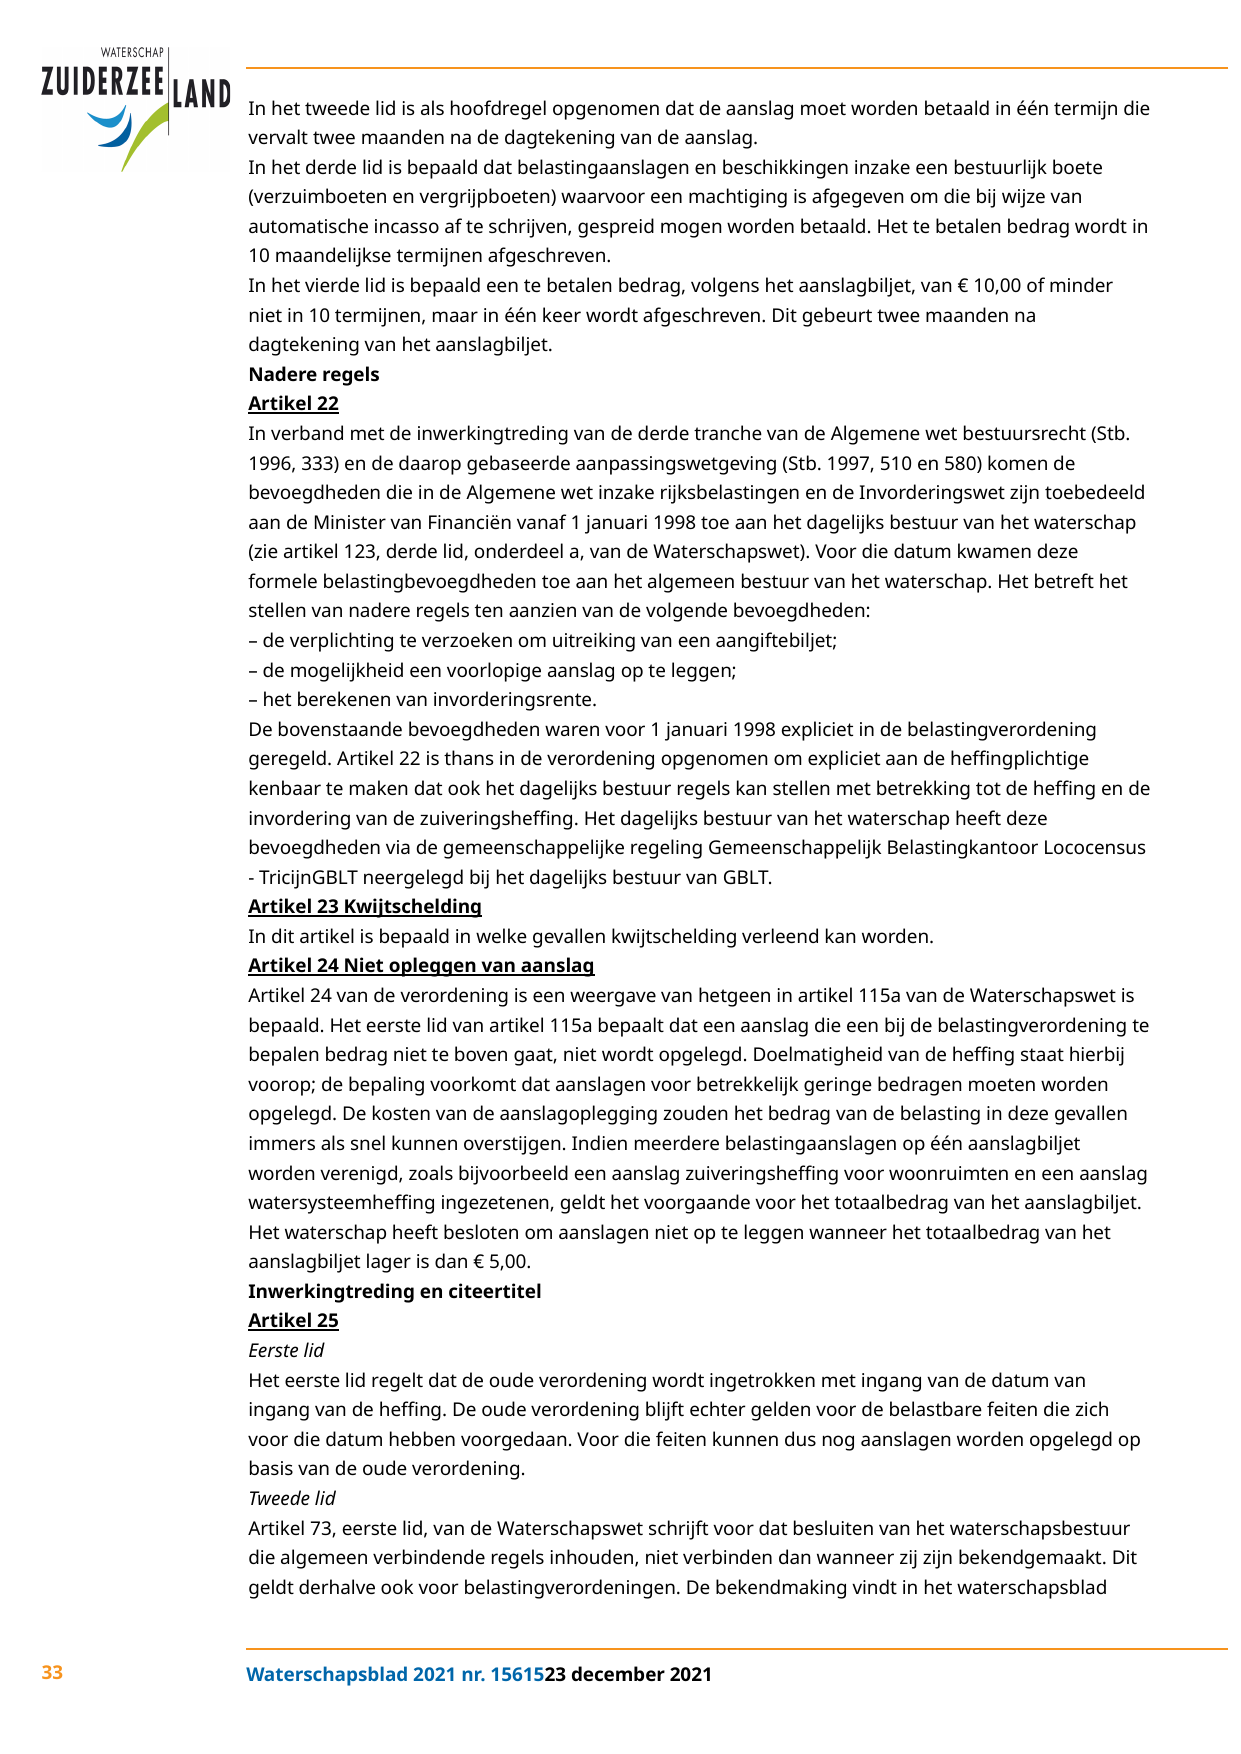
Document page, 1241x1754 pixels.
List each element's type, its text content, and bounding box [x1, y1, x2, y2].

text Artikel 23 Kwijtschelding [248, 893, 1152, 919]
text Nadere regels [248, 361, 1152, 387]
text Tweede lid [248, 1485, 1152, 1511]
text Eerste lid [248, 1337, 1152, 1363]
text In verband met de inwerkingtreding van de derde tranche van de Algemene wet bestuursrecht (Stb. 1996, 333) en de daarop gebaseerde aanpassingswetgeving (Stb. 1997, 510 en 580) komen de bevoegdheden die in de Algemene wet inzake rijksbelastingen en de Invorderingswet zijn toebedeeld aan de Minister van Financiën vanaf 1 januari 1998 toe aan het dagelijks bestuur van het waterschap (zie artikel 123, derde lid, onderdeel a, van de Waterschapswet). Voor die datum kwamen deze formele belastingbevoegdheden toe aan het algemeen bestuur van het waterschap. Het betreft het stellen van nadere regels ten aanzien van de volgende bevoegdheden: [248, 420, 1152, 623]
text In het vierde lid is bepaald een te betalen bedrag, volgens het aanslagbiljet, van € 10,00 of minder niet in 10 termijnen, maar in één keer wordt afgeschreven. Dit gebeurt twee maanden na dagtekening van het aanslagbiljet. [248, 272, 1152, 357]
text In het derde lid is bepaald dat belastingaanslagen en beschikkingen inzake een bestuurlijk boete (verzuimboeten en vergrijpboeten) waarvoor een machtiging is afgegeven om die bij wijze van automatische incasso af te schrijven, gespreid mogen worden betaald. Het te betalen bedrag wordt in 10 maandelijkse termijnen afgeschreven. [248, 154, 1152, 268]
picture [41, 47, 231, 172]
text Artikel 24 Niet opleggen van aanslag [248, 953, 1152, 978]
text – het berekenen van invorderingsrente. [248, 686, 1152, 712]
text Het eerste lid regelt dat de oude verordening wordt ingetrokken met ingang van de datum van ingang van de heffing. De oude verordening blijft echter gelden voor de belastbare feiten die zich voor die datum hebben voorgedaan. Voor die feiten kunnen dus nog aanslagen worden opgelegd op basis van de oude verordening. [248, 1367, 1152, 1481]
text Artikel 24 van de verordening is een weergave van hetgeen in artikel 115a van de Waterschapswet is bepaald. Het eerste lid van artikel 115a bepaalt dat een aanslag die een bij de belastingverordening te bepalen bedrag niet te boven gaat, niet wordt opgelegd. Doelmatigheid van de heffing staat hierbij voorop; de bepaling voorkomt dat aanslagen voor betrekkelijk geringe bedragen moeten worden opgelegd. De kosten van de aanslagoplegging zouden het bedrag van de belasting in deze gevallen immers als snel kunnen overstijgen. Indien meerdere belastingaanslagen op één aanslagbiljet worden verenigd, zoals bijvoorbeeld een aanslag zuiveringsheffing voor woonruimten en een aanslag watersysteemheffing ingezetenen, geldt het voorgaande voor het totaalbedrag van het aanslagbiljet. Het waterschap heeft besloten om aanslagen niet op te leggen wanneer het totaalbedrag van het aanslagbiljet lager is dan € 5,00. [248, 982, 1152, 1274]
text De bovenstaande bevoegdheden waren voor 1 januari 1998 expliciet in de belastingverordening geregeld. Artikel 22 is thans in de verordening opgenomen om expliciet aan de heffingplichtige kenbaar te maken dat ook het dagelijks bestuur regels kan stellen met betrekking tot de heffing en de invordering van de zuiveringsheffing. Het dagelijks bestuur van het waterschap heeft deze bevoegdheden via de gemeenschappelijke regeling Gemeenschappelijk Belastingkantoor Lococensus - TricijnGBLT neergelegd bij het dagelijks bestuur van GBLT. [248, 716, 1152, 890]
text Inwerkingtreding en citeertitel [248, 1278, 1152, 1304]
text – de verplichting te verzoeken om uitreiking van een aangiftebiljet; [248, 627, 1152, 653]
text Artikel 22 [248, 391, 1152, 416]
text Artikel 25 [248, 1308, 1152, 1333]
text – de mogelijkheid een voorlopige aanslag op te leggen; [248, 657, 1152, 683]
text In het tweede lid is als hoofdregel opgenomen dat de aanslag moet worden betaald in één termijn die vervalt twee maanden na de dagtekening van de aanslag. [248, 95, 1152, 150]
text In dit artikel is bepaald in welke gevallen kwijtschelding verleend kan worden. [248, 923, 1152, 949]
text Artikel 73, eerste lid, van de Waterschapswet schrijft voor dat besluiten van het waterschapsbestuur die algemeen verbindende regels inhouden, niet verbinden dan wanneer zij zijn bekendgemaakt. Dit geldt derhalve ook voor belastingverordeningen. De bekendmaking vindt in het waterschapsblad [248, 1515, 1152, 1600]
